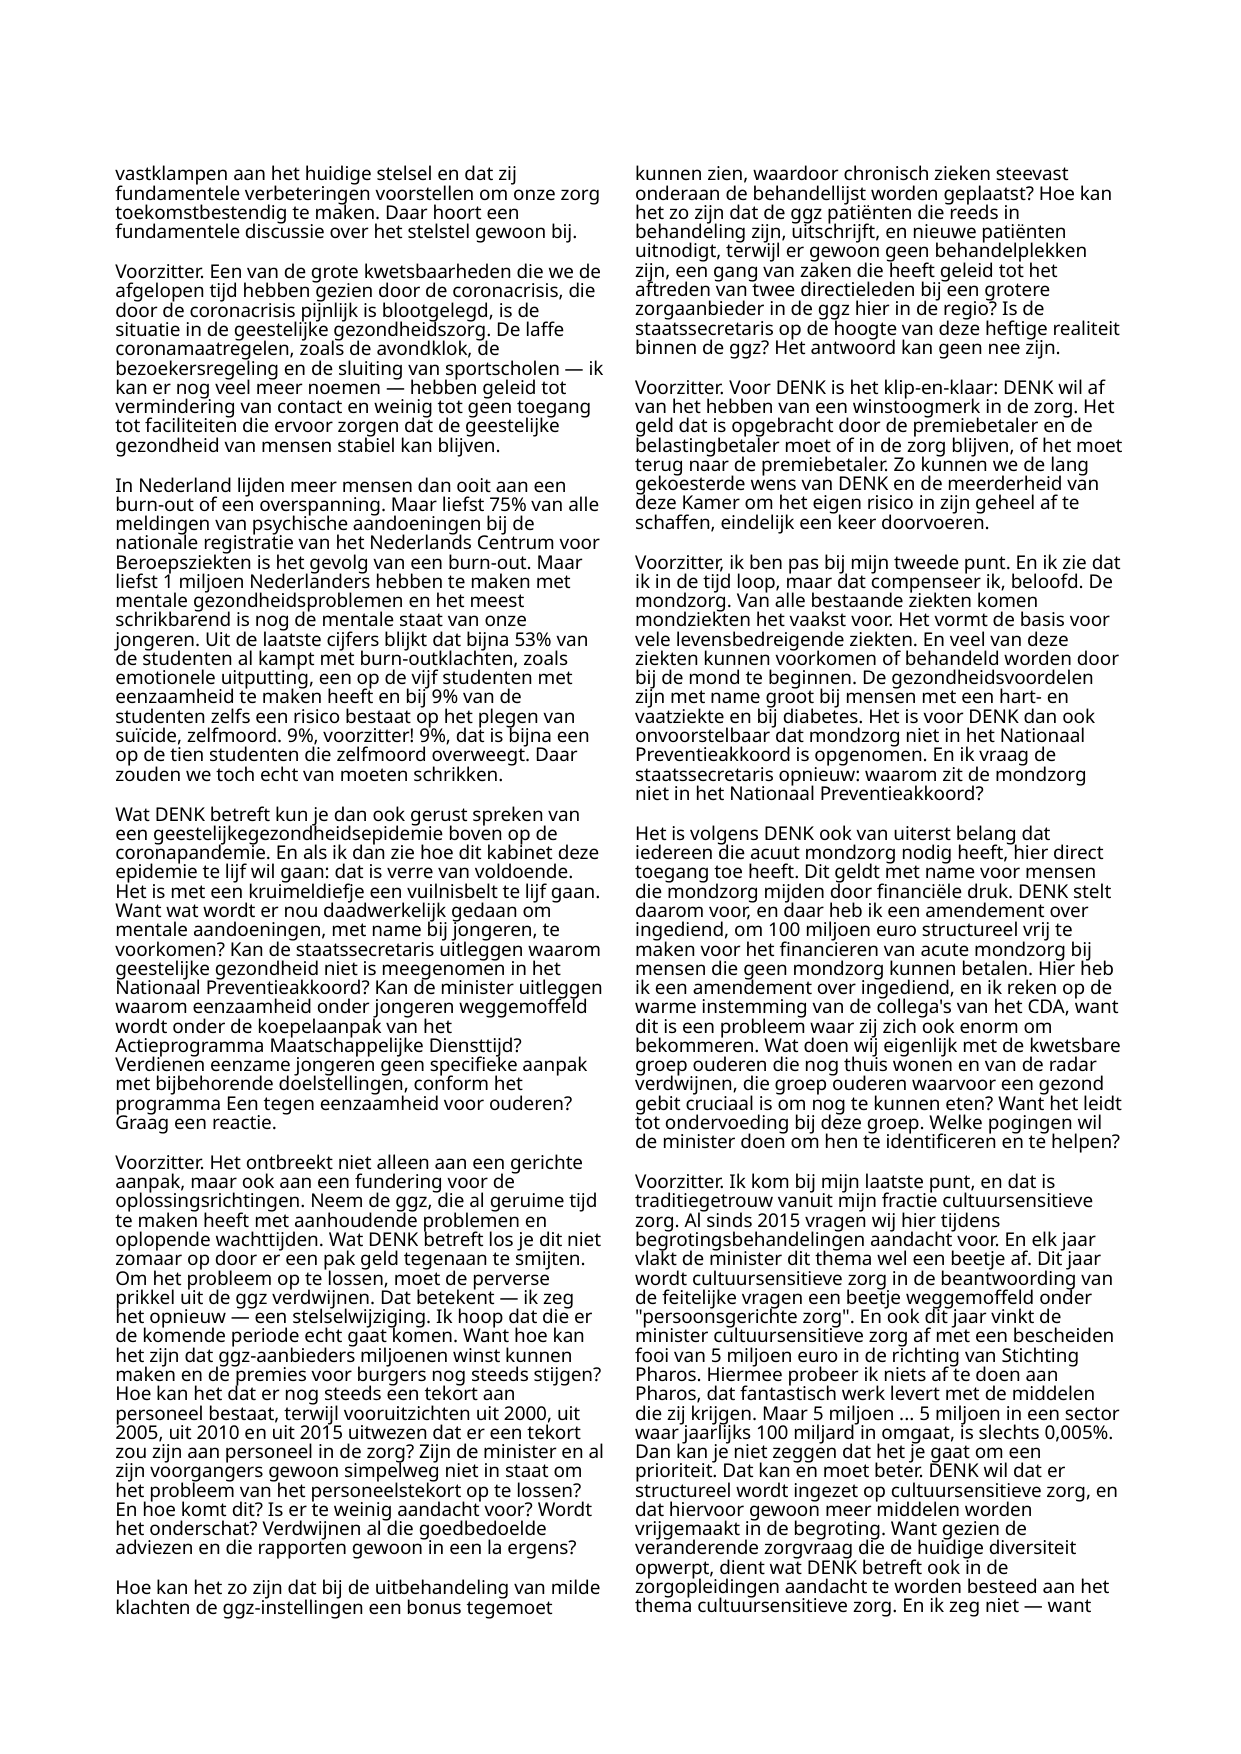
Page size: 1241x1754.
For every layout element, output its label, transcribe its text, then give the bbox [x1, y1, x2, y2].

text vastklampen aan het huidige stelsel en dat zij fundamentele verbeteringen voorstellen om onze zorg toekomstbestendig te maken. Daar hoort een fundamentele discussie over het stelstel gewoon bij. [115, 165, 605, 242]
text Hoe kan het zo zijn dat bij de uitbehandeling van milde klachten de ggz-instellingen een bonus tegemoet [115, 1579, 605, 1618]
text In Nederland lijden meer mensen dan ooit aan een burn-out of een overspanning. Maar liefst 75% van alle meldingen van psychische aandoeningen bij de nationale registratie van het Nederlands Centrum voor Beroepsziekten is het gevolg van een burn-out. Maar liefst 1 miljoen Nederlanders hebben te maken met mentale gezondheidsproblemen en het meest schrikbarend is nog de mentale staat van onze jongeren. Uit de laatste cijfers blijkt dat bijna 53% van de studenten al kampt met burn-outklachten, zoals emotionele uitputting, een op de vijf studenten met eenzaamheid te maken heeft en bij 9% van de studenten zelfs een risico bestaat op het plegen van suïcide, zelfmoord. 9%, voorzitter! 9%, dat is bijna een op de tien studenten die zelfmoord overweegt. Daar zouden we toch echt van moeten schrikken. [115, 477, 605, 785]
text Voorzitter, ik ben pas bij mijn tweede punt. En ik zie dat ik in de tijd loop, maar dat compenseer ik, beloofd. De mondzorg. Van alle bestaande ziekten komen mondziekten het vaakst voor. Het vormt de basis voor vele levensbedreigende ziekten. En veel van deze ziekten kunnen voorkomen of behandeld worden door bij de mond te beginnen. De gezondheidsvoordelen zijn met name groot bij mensen met een hart- en vaatziekte en bij diabetes. Het is voor DENK dan ook onvoorstelbaar dat mondzorg niet in het Nationaal Preventieakkoord is opgenomen. En ik vraag de staatssecretaris opnieuw: waarom zit de mondzorg niet in het Nationaal Preventieakkoord? [635, 554, 1125, 804]
text Voorzitter. Ik kom bij mijn laatste punt, en dat is traditiegetrouw vanuit mijn fractie cultuursensitieve zorg. Al sinds 2015 vragen wij hier tijdens begrotingsbehandelingen aandacht voor. En elk jaar vlakt de minister dit thema wel een beetje af. Dit jaar wordt cultuursensitieve zorg in de beantwoording van de feitelijke vragen een beetje weggemoffeld onder "persoonsgerichte zorg". En ook dit jaar vinkt de minister cultuursensitieve zorg af met een bescheiden fooi van 5 miljoen euro in de richting van Stichting Pharos. Hiermee probeer ik niets af te doen aan Pharos, dat fantastisch werk levert met de middelen die zij krijgen. Maar 5 miljoen ... 5 miljoen in een sector waar jaarlijks 100 miljard in omgaat, is slechts 0,005%. Dan kan je niet zeggen dat het je gaat om een prioriteit. Dat kan en moet beter. DENK wil dat er structureel wordt ingezet op cultuursensitieve zorg, en dat hiervoor gewoon meer middelen worden vrijgemaakt in de begroting. Want gezien de veranderende zorgvraag die de huidige diversiteit opwerpt, dient wat DENK betreft ook in de zorgopleidingen aandacht te worden besteed aan het thema cultuursensitieve zorg. En ik zeg niet — want [635, 1173, 1125, 1616]
text Voorzitter. Het ontbreekt niet alleen aan een gerichte aanpak, maar ook aan een fundering voor de oplossingsrichtingen. Neem de ggz, die al geruime tijd te maken heeft met aanhoudende problemen en oplopende wachttijden. Wat DENK betreft los je dit niet zomaar op door er een pak geld tegenaan te smijten. Om het probleem op te lossen, moet de perverse prikkel uit de ggz verdwijnen. Dat betekent — ik zeg het opnieuw — een stelselwijziging. Ik hoop dat die er de komende periode echt gaat komen. Want hoe kan het zijn dat ggz-aanbieders miljoenen winst kunnen maken en de premies voor burgers nog steeds stijgen? Hoe kan het dat er nog steeds een tekort aan personeel bestaat, terwijl vooruitzichten uit 2000, uit 2005, uit 2010 en uit 2015 uitwezen dat er een tekort zou zijn aan personeel in de zorg? Zijn de minister en al zijn voorgangers gewoon simpelweg niet in staat om het probleem van het personeelstekort op te lossen? En hoe komt dit? Is er te weinig aandacht voor? Wordt het onderschat? Verdwijnen al die goedbedoelde adviezen en die rapporten gewoon in een la ergens? [115, 1154, 605, 1559]
text Voorzitter. Voor DENK is het klip-en-klaar: DENK wil af van het hebben van een winstoogmerk in de zorg. Het geld dat is opgebracht door de premiebetaler en de belastingbetaler moet of in de zorg blijven, of het moet terug naar de premiebetaler. Zo kunnen we de lang gekoesterde wens van DENK en de meerderheid van deze Kamer om het eigen risico in zijn geheel af te schaffen, eindelijk een keer doorvoeren. [635, 379, 1125, 533]
text Het is volgens DENK ook van uiterst belang dat iedereen die acuut mondzorg nodig heeft, hier direct toegang toe heeft. Dit geldt met name voor mensen die mondzorg mijden door financiële druk. DENK stelt daarom voor, en daar heb ik een amendement over ingediend, om 100 miljoen euro structureel vrij te maken voor het financieren van acute mondzorg bij mensen die geen mondzorg kunnen betalen. Hier heb ik een amendement over ingediend, en ik reken op de warme instemming van de collega's van het CDA, want dit is een probleem waar zij zich ook enorm om bekommeren. Wat doen wij eigenlijk met de kwetsbare groep ouderen die nog thuis wonen en van de radar verdwijnen, die groep ouderen waarvoor een gezond gebit cruciaal is om nog te kunnen eten? Want het leidt tot ondervoeding bij deze groep. Welke pogingen wil de minister doen om hen te identificeren en te helpen? [635, 825, 1125, 1152]
text Wat DENK betreft kun je dan ook gerust spreken van een geestelijkegezondheidsepidemie boven op de coronapandemie. En als ik dan zie hoe dit kabinet deze epidemie te lijf wil gaan: dat is verre van voldoende. Het is met een kruimeldiefje een vuilnisbelt te lijf gaan. Want wat wordt er nou daadwerkelijk gedaan om mentale aandoeningen, met name bij jongeren, te voorkomen? Kan de staatssecretaris uitleggen waarom geestelijke gezondheid niet is meegenomen in het Nationaal Preventieakkoord? Kan de minister uitleggen waarom eenzaamheid onder jongeren weggemoffeld wordt onder de koepelaanpak van het Actieprogramma Maatschappelijke Diensttijd? Verdienen eenzame jongeren geen specifieke aanpak met bijbehorende doelstellingen, conform het programma Een tegen eenzaamheid voor ouderen? Graag een reactie. [115, 806, 605, 1133]
text kunnen zien, waardoor chronisch zieken steevast onderaan de behandellijst worden geplaatst? Hoe kan het zo zijn dat de ggz patiënten die reeds in behandeling zijn, uitschrijft, en nieuwe patiënten uitnodigt, terwijl er gewoon geen behandelplekken zijn, een gang van zaken die heeft geleid tot het aftreden van twee directieleden bij een grotere zorgaanbieder in de ggz hier in de regio? Is de staatssecretaris op de hoogte van deze heftige realiteit binnen de ggz? Het antwoord kan geen nee zijn. [635, 165, 1125, 358]
text Voorzitter. Een van de grote kwetsbaarheden die we de afgelopen tijd hebben gezien door de coronacrisis, die door de coronacrisis pijnlijk is blootgelegd, is de situatie in de geestelijke gezondheidszorg. De laffe coronamaatregelen, zoals de avondklok, de bezoekersregeling en de sluiting van sportscholen — ik kan er nog veel meer noemen — hebben geleid tot vermindering van contact en weinig tot geen toegang tot faciliteiten die ervoor zorgen dat de geestelijke gezondheid van mensen stabiel kan blijven. [115, 263, 605, 456]
